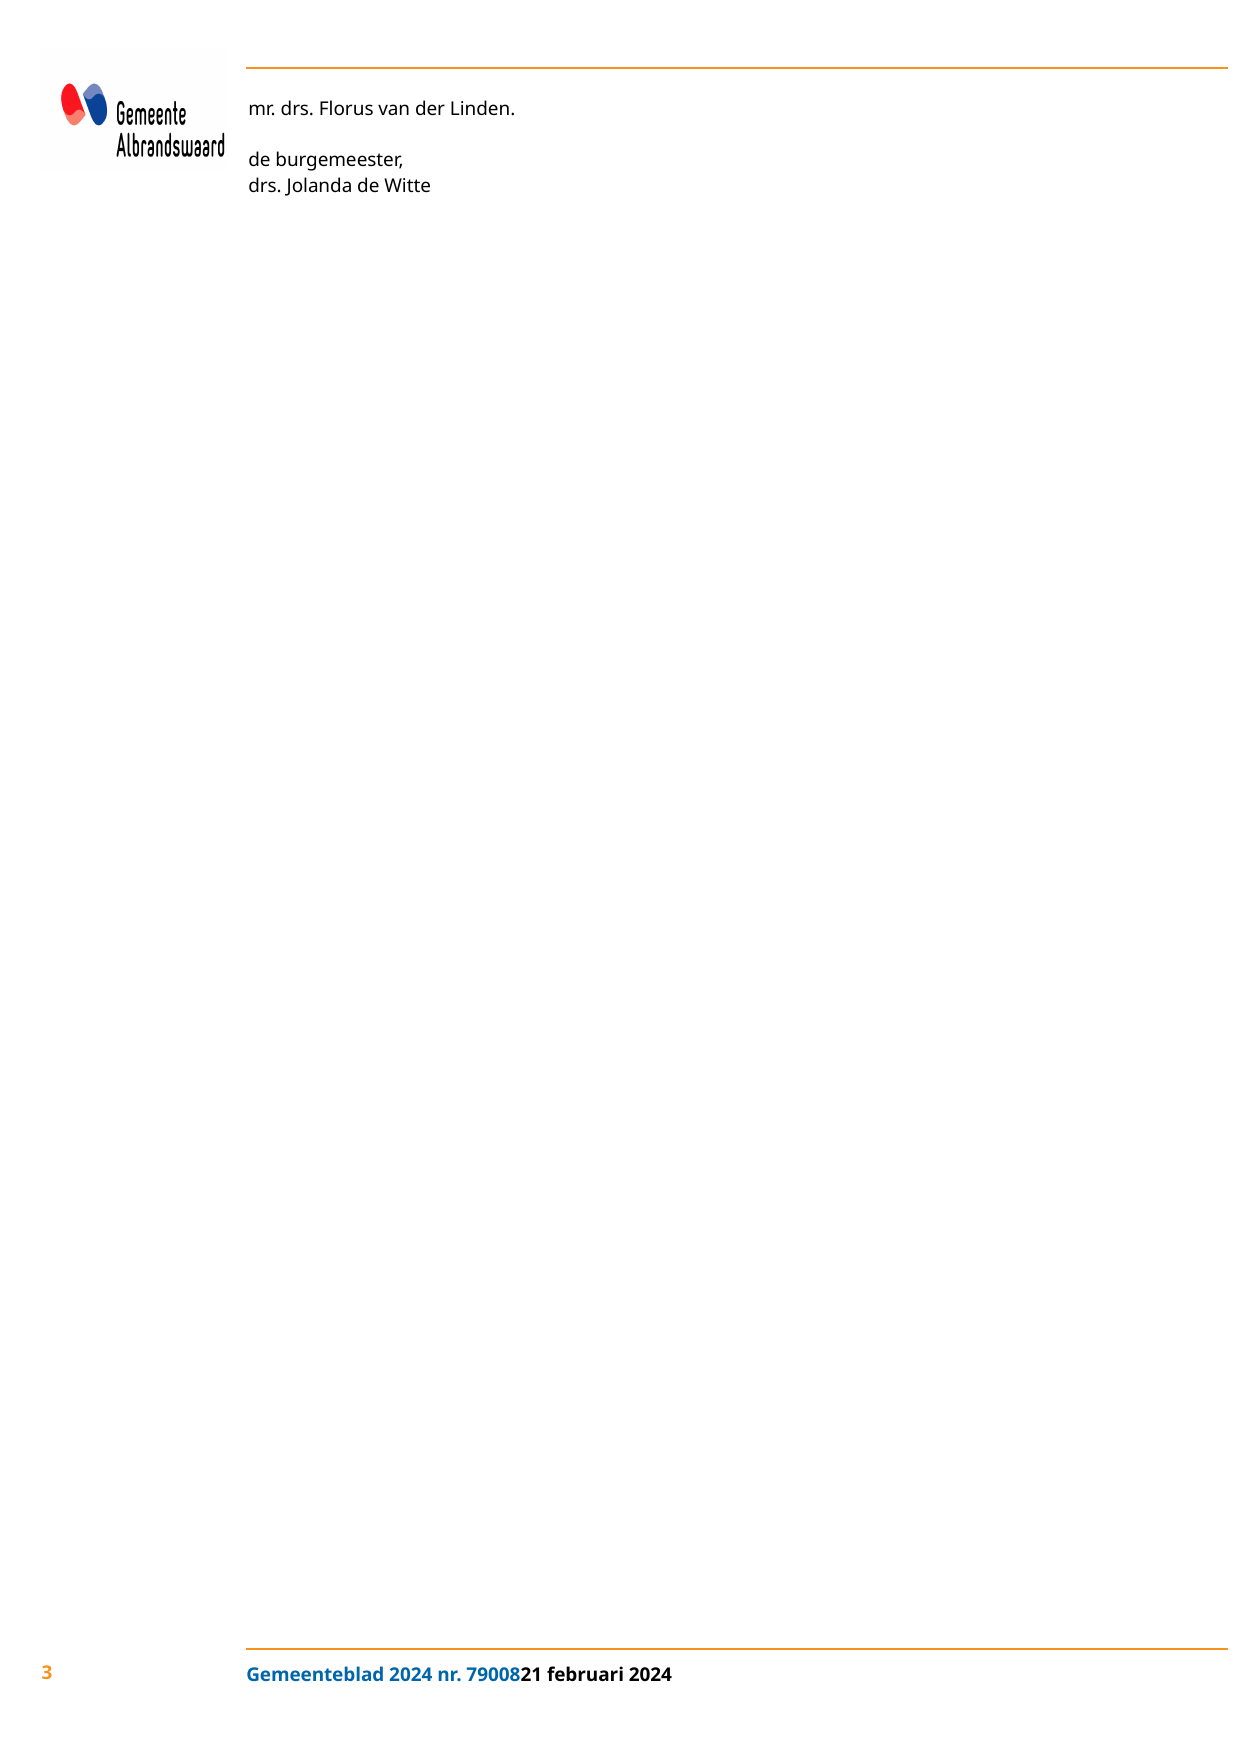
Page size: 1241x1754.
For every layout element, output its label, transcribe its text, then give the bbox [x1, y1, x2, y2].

text drs. Jolanda de Witte [248, 172, 1152, 198]
picture [41, 47, 231, 172]
text mr. drs. Florus van der Linden. [248, 95, 1152, 121]
text de burgemeester, [248, 146, 1152, 172]
